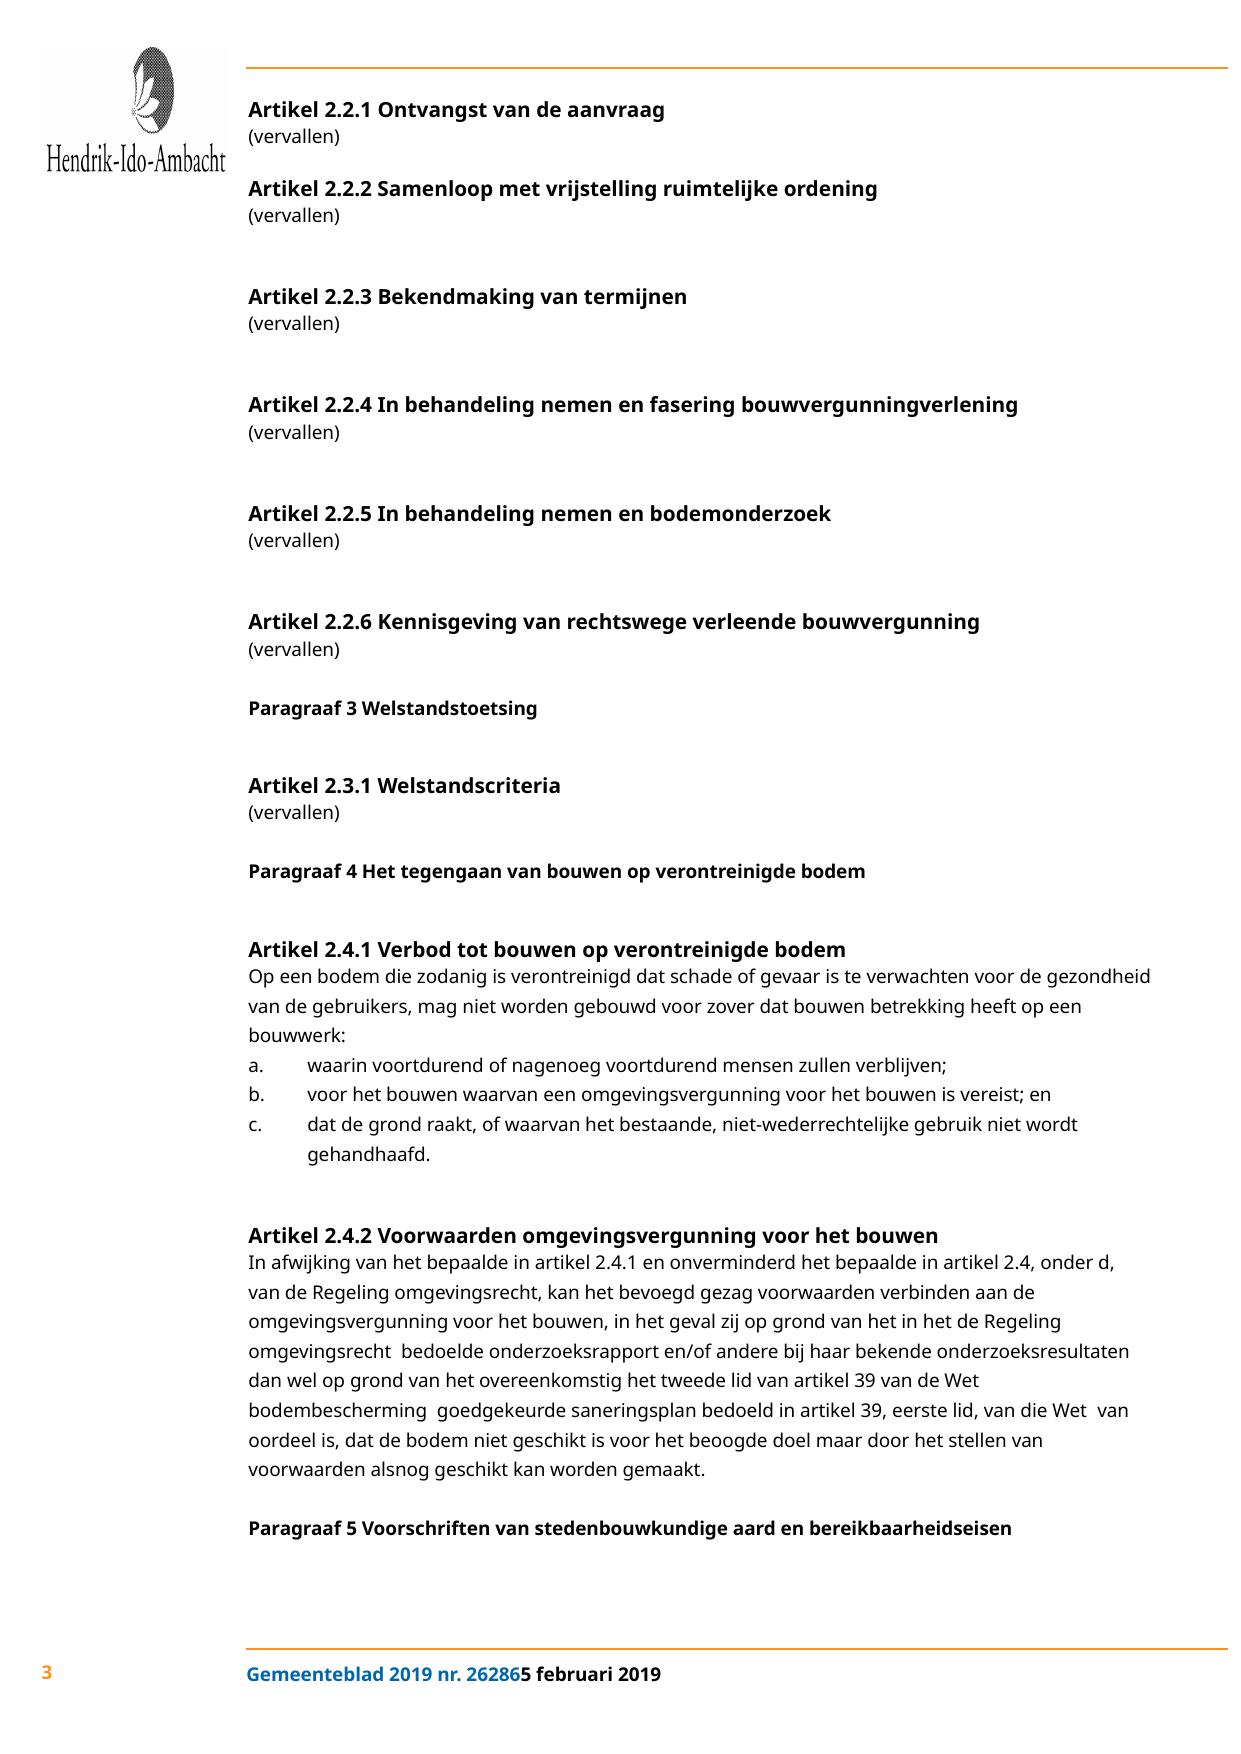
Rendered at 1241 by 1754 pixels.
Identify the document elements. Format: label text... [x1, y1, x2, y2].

text (vervallen) [248, 527, 1152, 553]
text Artikel 2.2.3 Bekendmaking van termijnen [248, 282, 1152, 311]
text Paragraaf 3 Welstandstoetsing [248, 695, 1152, 721]
text Artikel 2.2.4 In behandeling nemen en fasering bouwvergunningverlening [248, 391, 1152, 419]
text (vervallen) [248, 311, 1152, 336]
text Artikel 2.4.2 Voorwaarden omgevingsvergunning voor het bouwen [248, 1221, 1152, 1249]
text (vervallen) [248, 799, 1152, 825]
text Artikel 2.2.2 Samenloop met vrijstelling ruimtelijke ordening [248, 174, 1152, 202]
text Paragraaf 4 Het tegengaan van bouwen op verontreinigde bodem [248, 859, 1152, 884]
text Artikel 2.3.1 Welstandscriteria [248, 771, 1152, 799]
text Artikel 2.2.6 Kennisgeving van rechtswege verleende bouwvergunning [248, 607, 1152, 636]
text Artikel 2.2.5 In behandeling nemen en bodemonderzoek [248, 499, 1152, 527]
text Artikel 2.4.1 Verbod tot bouwen op verontreinigde bodem [248, 935, 1152, 963]
text (vervallen) [248, 123, 1152, 149]
text Paragraaf 5 Voorschriften van stedenbouwkundige aard en bereikbaarheidseisen [248, 1516, 1152, 1541]
text Artikel 2.2.1 Ontvangst van de aanvraag [248, 95, 1152, 123]
text In afwijking van het bepaalde in artikel 2.4.1 en onverminderd het bepaalde in artikel 2.4, onder d, van de Regeling omgevingsrecht, kan het bevoegd gezag voorwaarden verbinden aan de omgevingsvergunning voor het bouwen, in het geval zij op grond van het in het de Regeling omgevingsrecht bedoelde onderzoeksrapport en/of andere bij haar bekende onderzoeksresultaten dan wel op grond van het overeenkomstig het tweede lid van artikel 39 van de Wet bodembescherming goedgekeurde saneringsplan bedoeld in artikel 39, eerste lid, van die Wet van oordeel is, dat de bodem niet geschikt is voor het beoogde doel maar door het stellen van voorwaarden alsnog geschikt kan worden gemaakt. [248, 1249, 1152, 1482]
text (vervallen) [248, 202, 1152, 228]
list dat de grond raakt, of waarvan het bestaande, niet-wederrechtelijke gebruik niet wordt gehandhaafd. [248, 1111, 1152, 1167]
picture [41, 47, 231, 172]
list voor het bouwen waarvan een omgevingsvergunning voor het bouwen is vereist; en [248, 1082, 1152, 1107]
text Op een bodem die zodanig is verontreinigd dat schade of gevaar is te verwachten voor de gezondheid van de gebruikers, mag niet worden gebouwd voor zover dat bouwen betrekking heeft op een bouwwerk: [248, 963, 1152, 1048]
text (vervallen) [248, 636, 1152, 662]
text (vervallen) [248, 419, 1152, 445]
list waarin voortdurend of nagenoeg voortdurend mensen zullen verblijven; [248, 1052, 1152, 1078]
